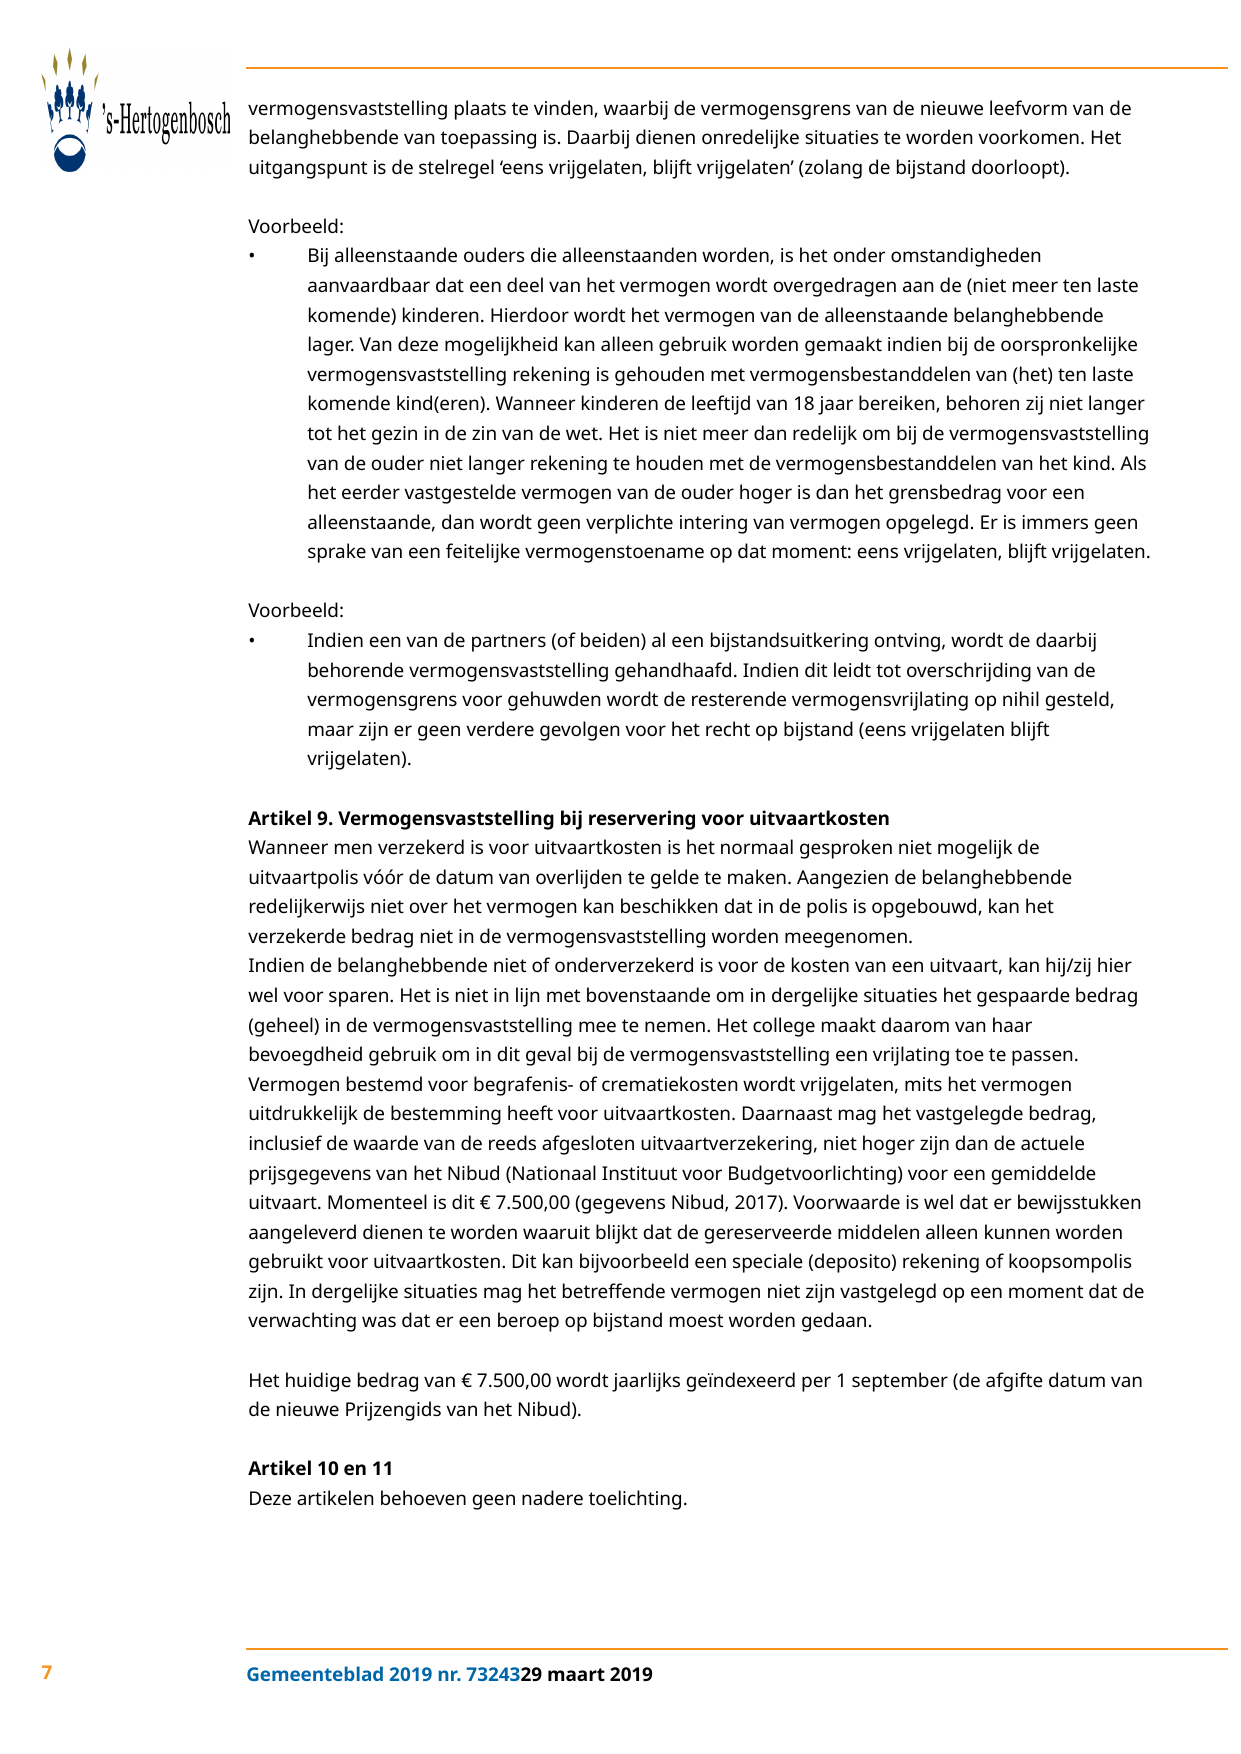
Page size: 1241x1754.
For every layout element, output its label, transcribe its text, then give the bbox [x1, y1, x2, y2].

text Artikel 9. Vermogensvaststelling bij reservering voor uitvaartkosten [248, 805, 1152, 831]
text Voorbeeld: [248, 213, 1152, 239]
text Deze artikelen behoeven geen nadere toelichting. [248, 1485, 1152, 1511]
text Artikel 10 en 11 [248, 1456, 1152, 1481]
picture [41, 47, 231, 172]
text Vermogen bestemd voor begrafenis- of crematiekosten wordt vrijgelaten, mits het vermogen uitdrukkelijk de bestemming heeft voor uitvaartkosten. Daarnaast mag het vastgelegde bedrag, inclusief de waarde van de reeds afgesloten uitvaartverzekering, niet hoger zijn dan de actuele prijsgegevens van het Nibud (Nationaal Instituut voor Budgetvoorlichting) voor een gemiddelde uitvaart. Momenteel is dit € 7.500,00 (gegevens Nibud, 2017). Voorwaarde is wel dat er bewijsstukken aangeleverd dienen te worden waaruit blijkt dat de gereserveerde middelen alleen kunnen worden gebruikt voor uitvaartkosten. Dit kan bijvoorbeeld een speciale (deposito) rekening of koopsompolis zijn. In dergelijke situaties mag het betreffende vermogen niet zijn vastgelegd op een moment dat de verwachting was dat er een beroep op bijstand moest worden gedaan. [248, 1071, 1152, 1333]
text Indien de belanghebbende niet of onderverzekerd is voor de kosten van een uitvaart, kan hij/zij hier wel voor sparen. Het is niet in lijn met bovenstaande om in dergelijke situaties het gespaarde bedrag (geheel) in de vermogensvaststelling mee te nemen. Het college maakt daarom van haar bevoegdheid gebruik om in dit geval bij de vermogensvaststelling een vrijlating toe te passen. [248, 953, 1152, 1067]
text Het huidige bedrag van € 7.500,00 wordt jaarlijks geïndexeerd per 1 september (de afgifte datum van de nieuwe Prijzengids van het Nibud). [248, 1367, 1152, 1422]
list Bij alleenstaande ouders die alleenstaanden worden, is het onder omstandigheden aanvaardbaar dat een deel van het vermogen wordt overgedragen aan de (niet meer ten laste komende) kinderen. Hierdoor wordt het vermogen van de alleenstaande belanghebbende lager. Van deze mogelijkheid kan alleen gebruik worden gemaakt indien bij de oorspronkelijke vermogensvaststelling rekening is gehouden met vermogensbestanddelen van (het) ten laste komende kind(eren). Wanneer kinderen de leeftijd van 18 jaar bereiken, behoren zij niet langer tot het gezin in de zin van de wet. Het is niet meer dan redelijk om bij de vermogensvaststelling van de ouder niet langer rekening te houden met de vermogensbestanddelen van het kind. Als het eerder vastgestelde vermogen van de ouder hoger is dan het grensbedrag voor een alleenstaande, dan wordt geen verplichte intering van vermogen opgelegd. Er is immers geen sprake van een feitelijke vermogenstoename op dat moment: eens vrijgelaten, blijft vrijgelaten. [248, 243, 1152, 564]
text Wanneer men verzekerd is voor uitvaartkosten is het normaal gesproken niet mogelijk de uitvaartpolis vóór de datum van overlijden te gelde te maken. Aangezien de belanghebbende redelijkerwijs niet over het vermogen kan beschikken dat in de polis is opgebouwd, kan het verzekerde bedrag niet in de vermogensvaststelling worden meegenomen. [248, 834, 1152, 949]
text Voorbeeld: [248, 598, 1152, 623]
list Indien een van de partners (of beiden) al een bijstandsuitkering ontving, wordt de daarbij behorende vermogensvaststelling gehandhaafd. Indien dit leidt tot overschrijding van de vermogensgrens voor gehuwden wordt de resterende vermogensvrijlating op nihil gesteld, maar zijn er geen verdere gevolgen voor het recht op bijstand (eens vrijgelaten blijft vrijgelaten). [248, 627, 1152, 771]
text vermogensvaststelling plaats te vinden, waarbij de vermogensgrens van de nieuwe leefvorm van de belanghebbende van toepassing is. Daarbij dienen onredelijke situaties te worden voorkomen. Het uitgangspunt is de stelregel ‘eens vrijgelaten, blijft vrijgelaten’ (zolang de bijstand doorloopt). [248, 95, 1152, 180]
